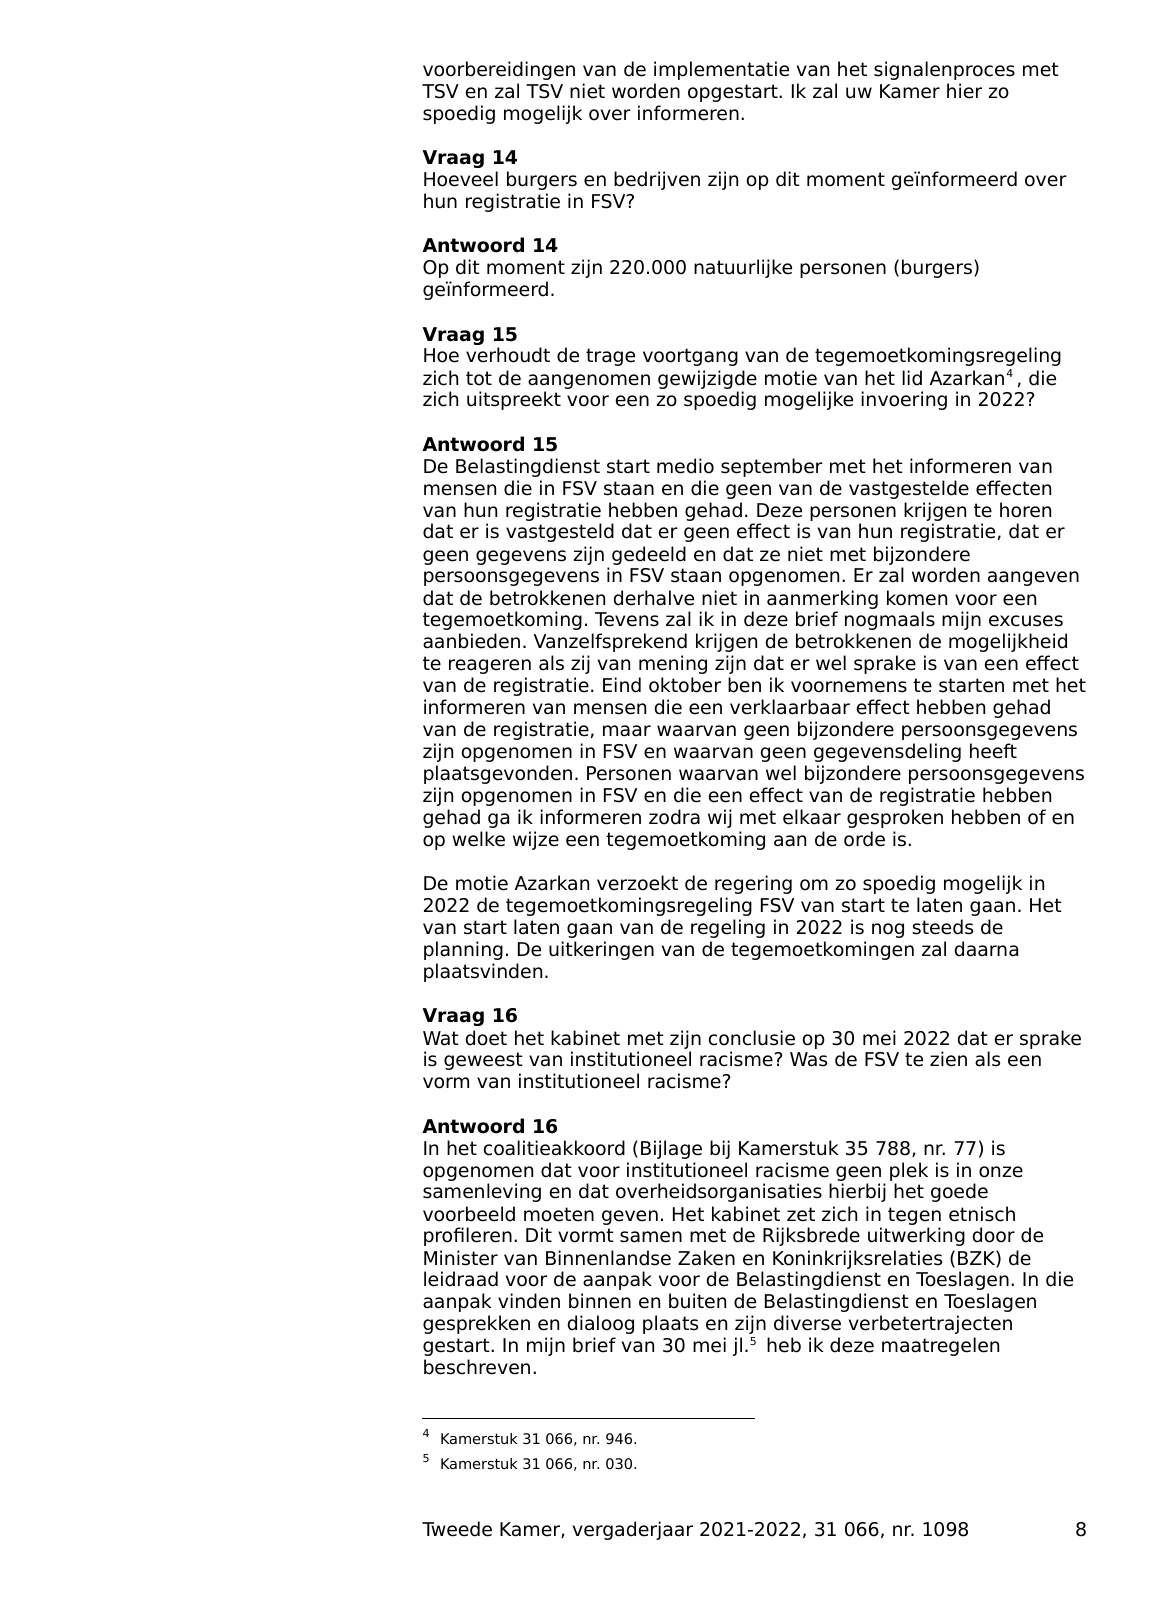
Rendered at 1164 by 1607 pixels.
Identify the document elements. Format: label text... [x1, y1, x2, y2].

text De Belastingdienst start medio september met het informeren van mensen die in FSV staan en die geen van de vastgestelde effecten van hun registratie hebben gehad. Deze personen krijgen te horen dat er is vastgesteld dat er geen effect is van hun registratie, dat er geen gegevens zijn gedeeld en dat ze niet met bijzondere persoonsgegevens in FSV staan opgenomen. Er zal worden aangeven dat de betrokkenen derhalve niet in aanmerking komen voor een tegemoetkoming. Tevens zal ik in deze brief nogmaals mijn excuses aanbieden. Vanzelfsprekend krijgen de betrokkenen de mogelijkheid te reageren als zij van mening zijn dat er wel sprake is van een effect van de registratie. Eind oktober ben ik voornemens te starten met het informeren van mensen die een verklaarbaar effect hebben gehad van de registratie, maar waarvan geen bijzondere persoonsgegevens zijn opgenomen in FSV en waarvan geen gegevensdeling heeft plaatsgevonden. Personen waarvan wel bijzondere persoonsgegevens zijn opgenomen in FSV en die een effect van de registratie hebben gehad ga ik informeren zodra wij met elkaar gesproken hebben of en op welke wijze een tegemoetkoming aan de orde is. [422, 456, 1087, 851]
subtitle Antwoord 16 [422, 1116, 1087, 1137]
text voorbereidingen van de implementatie van het signalenproces met TSV en zal TSV niet worden opgestart. Ik zal uw Kamer hier zo spoedig mogelijk over informeren. [422, 59, 1087, 125]
subtitle Vraag 16 [422, 1005, 1087, 1027]
text Hoe verhoudt de trage voortgang van de tegemoetkomingsregeling zich tot de aangenomen gewijzigde motie van het lid Azarkan, die zich uitspreekt voor een zo spoedig mogelijke invoering in 2022? [422, 345, 1087, 411]
text De motie Azarkan verzoekt de regering om zo spoedig mogelijk in 2022 de tegemoetkomingsregeling FSV van start te laten gaan. Het van start laten gaan van de regeling in 2022 is nog steeds de planning. De uitkeringen van de tegemoetkomingen zal daarna plaatsvinden. [422, 873, 1087, 983]
subtitle Antwoord 14 [422, 235, 1087, 257]
text Wat doet het kabinet met zijn conclusie op 30 mei 2022 dat er sprake is geweest van institutioneel racisme? Was de FSV te zien als een vorm van institutioneel racisme? [422, 1027, 1087, 1093]
text Kamerstuk 31 066, nr. 946. [422, 1427, 1087, 1449]
text Hoeveel burgers en bedrijven zijn op dit moment geïnformeerd over hun registratie in FSV? [422, 169, 1087, 213]
subtitle Antwoord 15 [422, 433, 1087, 456]
subtitle Vraag 14 [422, 147, 1087, 169]
subtitle Vraag 15 [422, 323, 1087, 345]
text In het coalitieakkoord (Bijlage bij Kamerstuk 35 788, nr. 77) is opgenomen dat voor institutioneel racisme geen plek is in onze samenleving en dat overheidsorganisaties hierbij het goede voorbeeld moeten geven. Het kabinet zet zich in tegen etnisch profileren. Dit vormt samen met de Rijksbrede uitwerking door de Minister van Binnenlandse Zaken en Koninkrijksrelaties (BZK) de leidraad voor de aanpak voor de Belastingdienst en Toeslagen. In die aanpak vinden binnen en buiten de Belastingdienst en Toeslagen gesprekken en dialoog plaats en zijn diverse verbetertrajecten gestart. In mijn brief van 30 mei jl. heb ik deze maatregelen beschreven. [422, 1137, 1087, 1379]
text Kamerstuk 31 066, nr. 030. [422, 1452, 1087, 1474]
text Op dit moment zijn 220.000 natuurlijke personen (burgers) geïnformeerd. [422, 257, 1087, 301]
